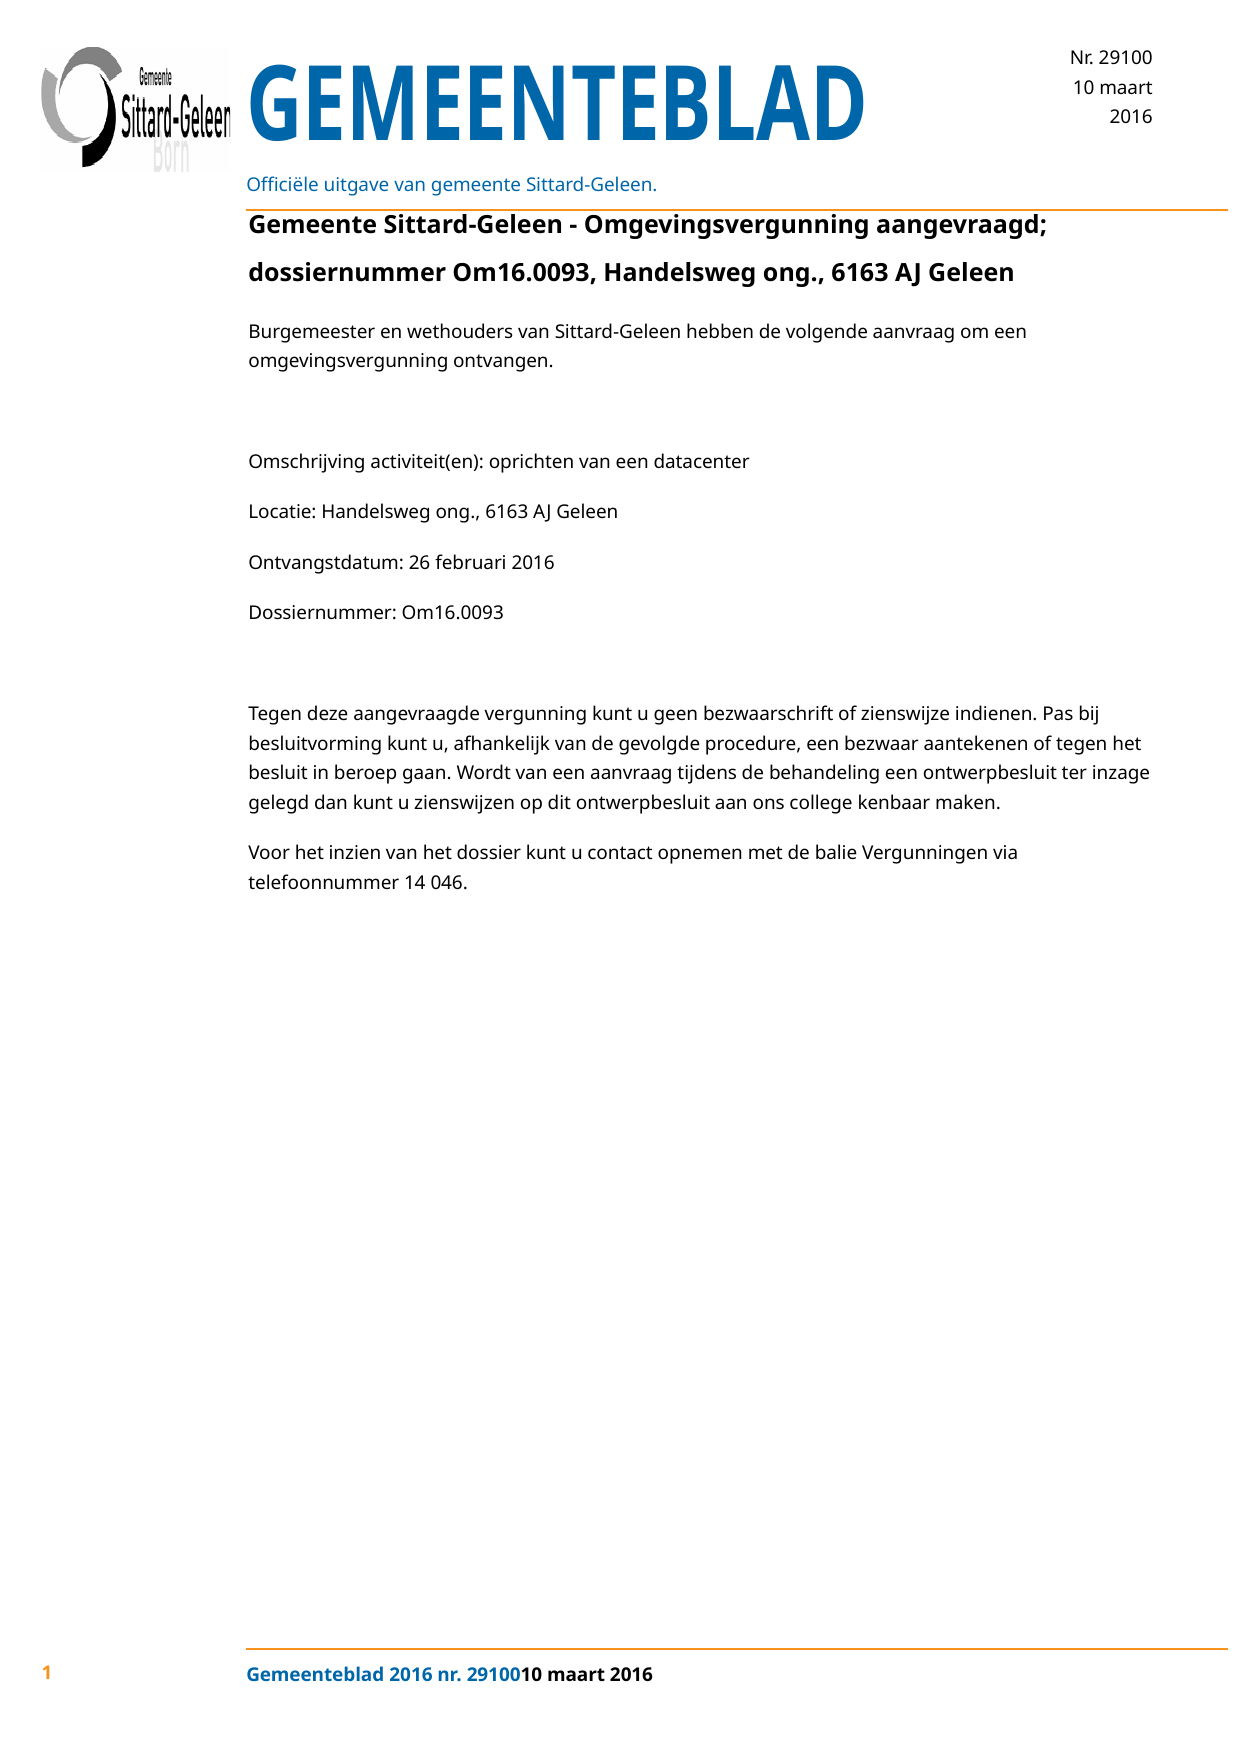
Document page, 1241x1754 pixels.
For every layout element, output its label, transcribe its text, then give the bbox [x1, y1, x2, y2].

text Gemeente Sittard-Geleen - Omgevingsvergunning aangevraagd; dossiernummer Om16.0093, Handelsweg ong., 6163 AJ Geleen [248, 211, 1152, 288]
picture [41, 47, 231, 172]
text Tegen deze aangevraagde vergunning kunt u geen bezwaarschrift of zienswijze indienen. Pas bij besluitvorming kunt u, afhankelijk van de gevolgde procedure, een bezwaar aantekenen of tegen het besluit in beroep gaan. Wordt van een aanvraag tijdens de behandeling een ontwerpbesluit ter inzage gelegd dan kunt u zienswijzen op dit ontwerpbesluit aan ons college kenbaar maken. [248, 700, 1152, 815]
text Ontvangstdatum: 26 februari 2016 [248, 549, 1152, 575]
text Omschrijving activiteit(en): oprichten van een datacenter [248, 448, 1152, 474]
text Dossiernummer: Om16.0093 [248, 599, 1152, 625]
text Burgemeester en wethouders van Sittard-Geleen hebben de volgende aanvraag om een omgevingsvergunning ontvangen. [248, 318, 1152, 373]
text Voor het inzien van het dossier kunt u contact opnemen met de balie Vergunningen via telefoonnummer 14 046. [248, 839, 1152, 895]
text Locatie: Handelsweg ong., 6163 AJ Geleen [248, 499, 1152, 524]
